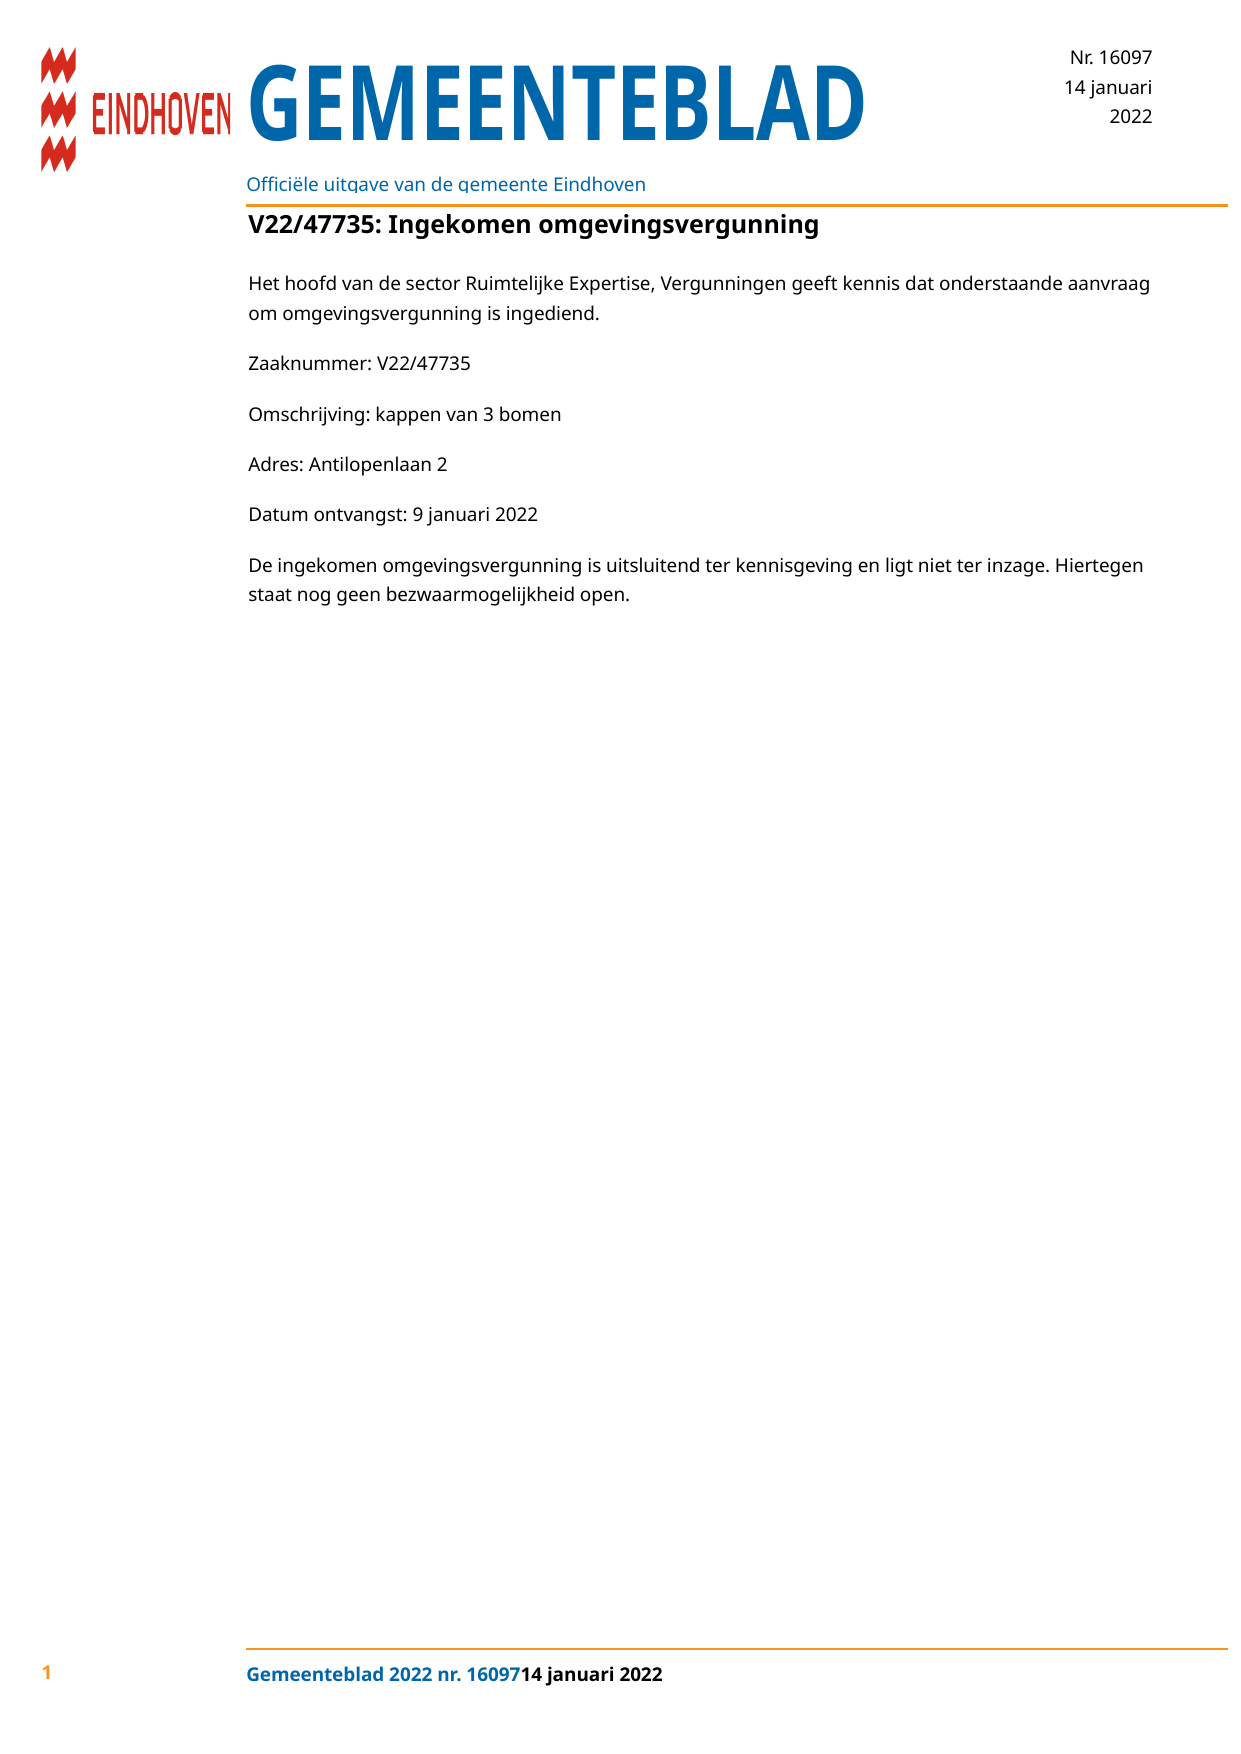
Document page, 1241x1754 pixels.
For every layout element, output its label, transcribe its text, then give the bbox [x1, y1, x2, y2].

text Het hoofd van de sector Ruimtelijke Expertise, Vergunningen geeft kennis dat onderstaande aanvraag om omgevingsvergunning is ingediend. [248, 270, 1152, 326]
picture [41, 47, 231, 172]
text De ingekomen omgevingsvergunning is uitsluitend ter kennisgeving en ligt niet ter inzage. Hiertegen staat nog geen bezwaarmogelijkheid open. [248, 552, 1152, 607]
text Datum ontvangst: 9 januari 2022 [248, 502, 1152, 527]
text V22/47735: Ingekomen omgevingsvergunning [248, 207, 1152, 241]
text Adres: Antilopenlaan 2 [248, 451, 1152, 477]
text Zaaknummer: V22/47735 [248, 350, 1152, 376]
text Omschrijving: kappen van 3 bomen [248, 401, 1152, 426]
